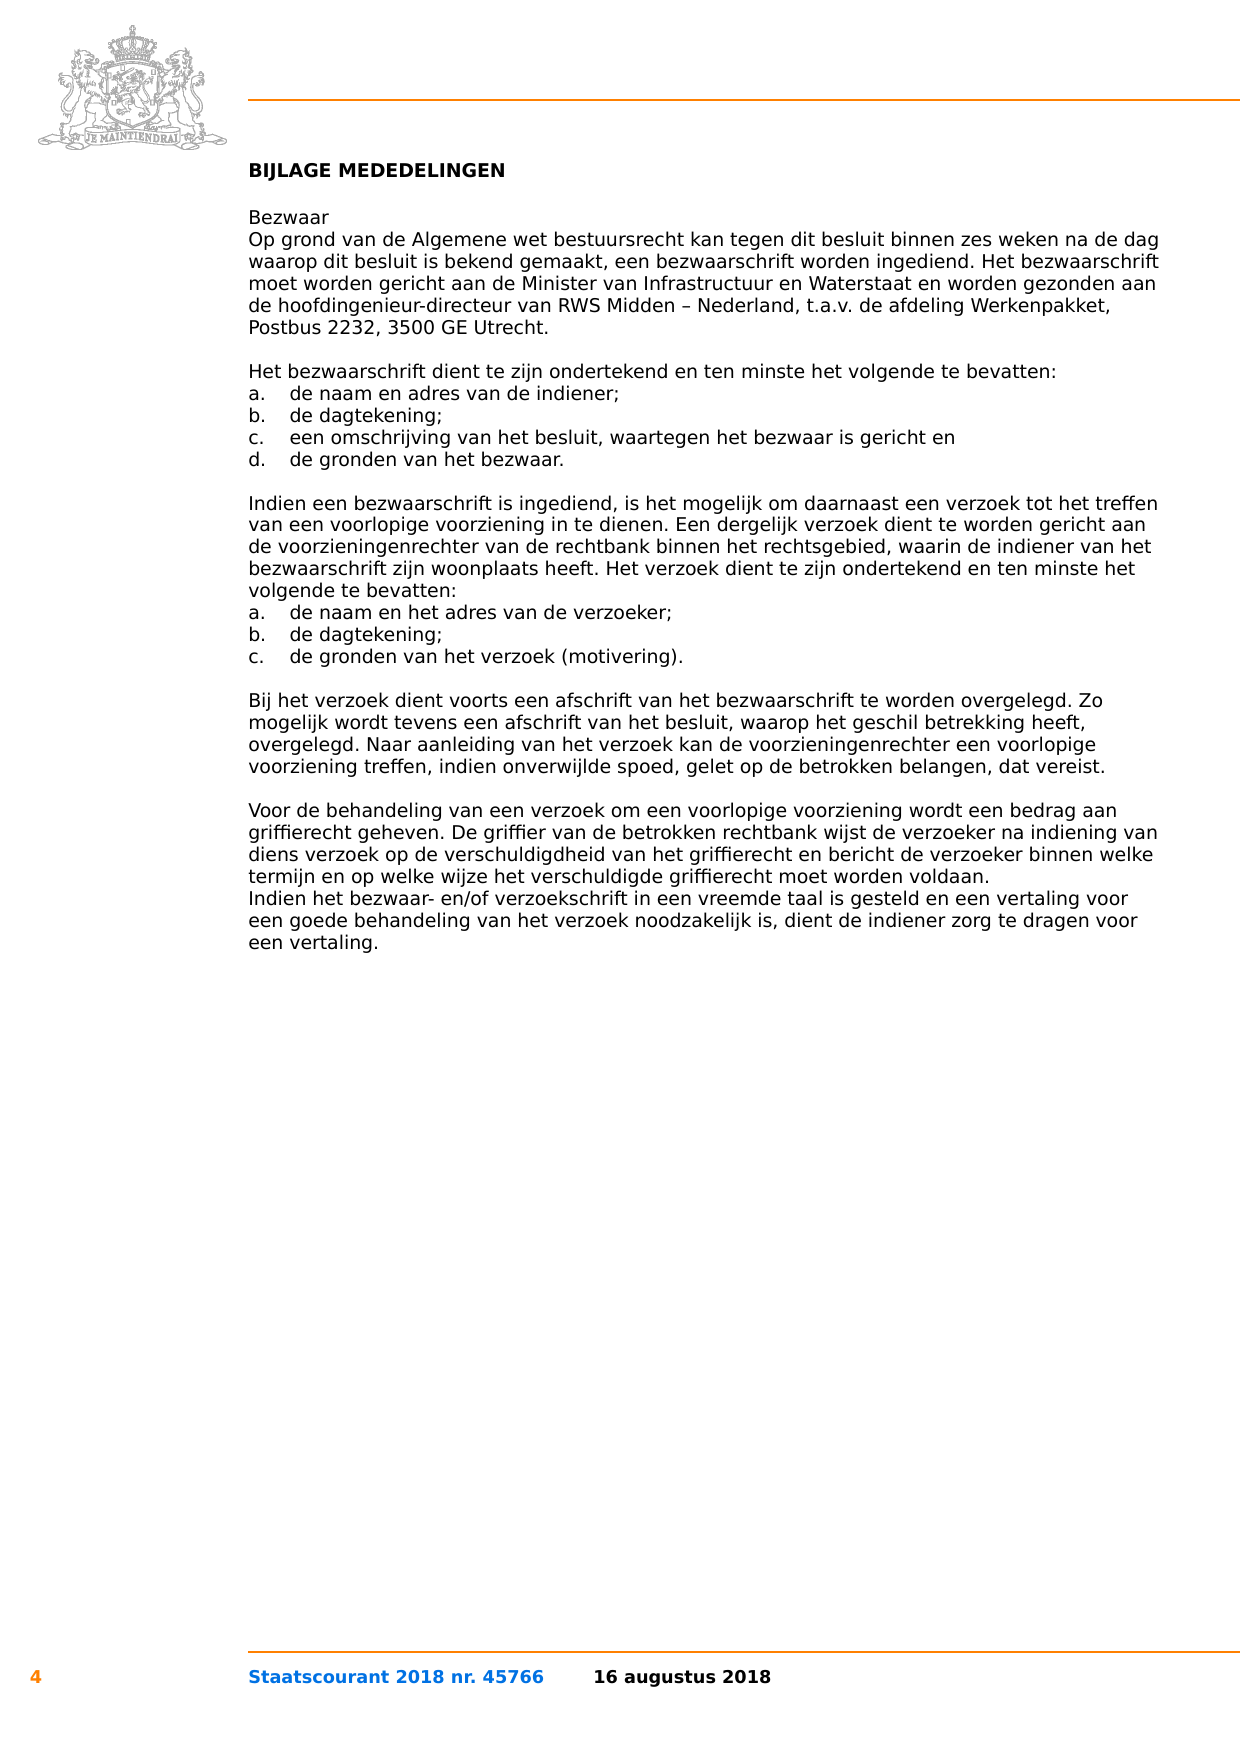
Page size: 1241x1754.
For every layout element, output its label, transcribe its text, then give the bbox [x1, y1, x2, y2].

text b. de dagtekening; [248, 404, 1163, 427]
text Het bezwaarschrift dient te zijn ondertekend en ten minste het volgende te bevatten: [248, 361, 1163, 383]
text Op grond van de Algemene wet bestuursrecht kan tegen dit besluit binnen zes weken na de dag waarop dit besluit is bekend gemaakt, een bezwaarschrift worden ingediend. Het bezwaarschrift moet worden gericht aan de Minister van Infrastructuur en Waterstaat en worden gezonden aan de hoofdingenieur-directeur van RWS Midden – Nederland, t.a.v. de afdeling Werkenpakket, Postbus 2232, 3500 GE Utrecht. [248, 229, 1163, 339]
text c. een omschrijving van het besluit, waartegen het bezwaar is gericht en [248, 427, 1163, 448]
text d. de gronden van het bezwaar. [248, 448, 1163, 471]
text c. de gronden van het verzoek (motivering). [248, 646, 1163, 668]
text Voor de behandeling van een verzoek om een voorlopige voorziening wordt een bedrag aan griffierecht geheven. De griffier van de betrokken rechtbank wijst de verzoeker na indiening van diens verzoek op de verschuldigdheid van het griffierecht en bericht de verzoeker binnen welke termijn en op welke wijze het verschuldigde griffierecht moet worden voldaan. [248, 800, 1163, 888]
text Bij het verzoek dient voorts een afschrift van het bezwaarschrift te worden overgelegd. Zo mogelijk wordt tevens een afschrift van het besluit, waarop het geschil betrekking heeft, overgelegd. Naar aanleiding van het verzoek kan de voorzieningenrechter een voorlopige voorziening treffen, indien onverwijlde spoed, gelet op de betrokken belangen, dat vereist. [248, 690, 1163, 778]
text Bezwaar [248, 207, 1163, 229]
text a. de naam en adres van de indiener; [248, 383, 1163, 404]
text a. de naam en het adres van de verzoeker; [248, 602, 1163, 624]
text Indien een bezwaarschrift is ingediend, is het mogelijk om daarnaast een verzoek tot het treffen van een voorlopige voorziening in te dienen. Een dergelijk verzoek dient te worden gericht aan de voorzieningenrechter van de rechtbank binnen het rechtsgebied, waarin de indiener van het bezwaarschrift zijn woonplaats heeft. Het verzoek dient te zijn ondertekend en ten minste het volgende te bevatten: [248, 492, 1163, 602]
text Indien het bezwaar- en/of verzoekschrift in een vreemde taal is gesteld en een vertaling voor een goede behandeling van het verzoek noodzakelijk is, dient de indiener zorg te dragen voor een vertaling. [248, 888, 1163, 954]
subtitle BIJLAGE MEDEDELINGEN [248, 160, 1163, 182]
picture [38, 25, 227, 150]
text b. de dagtekening; [248, 624, 1163, 646]
